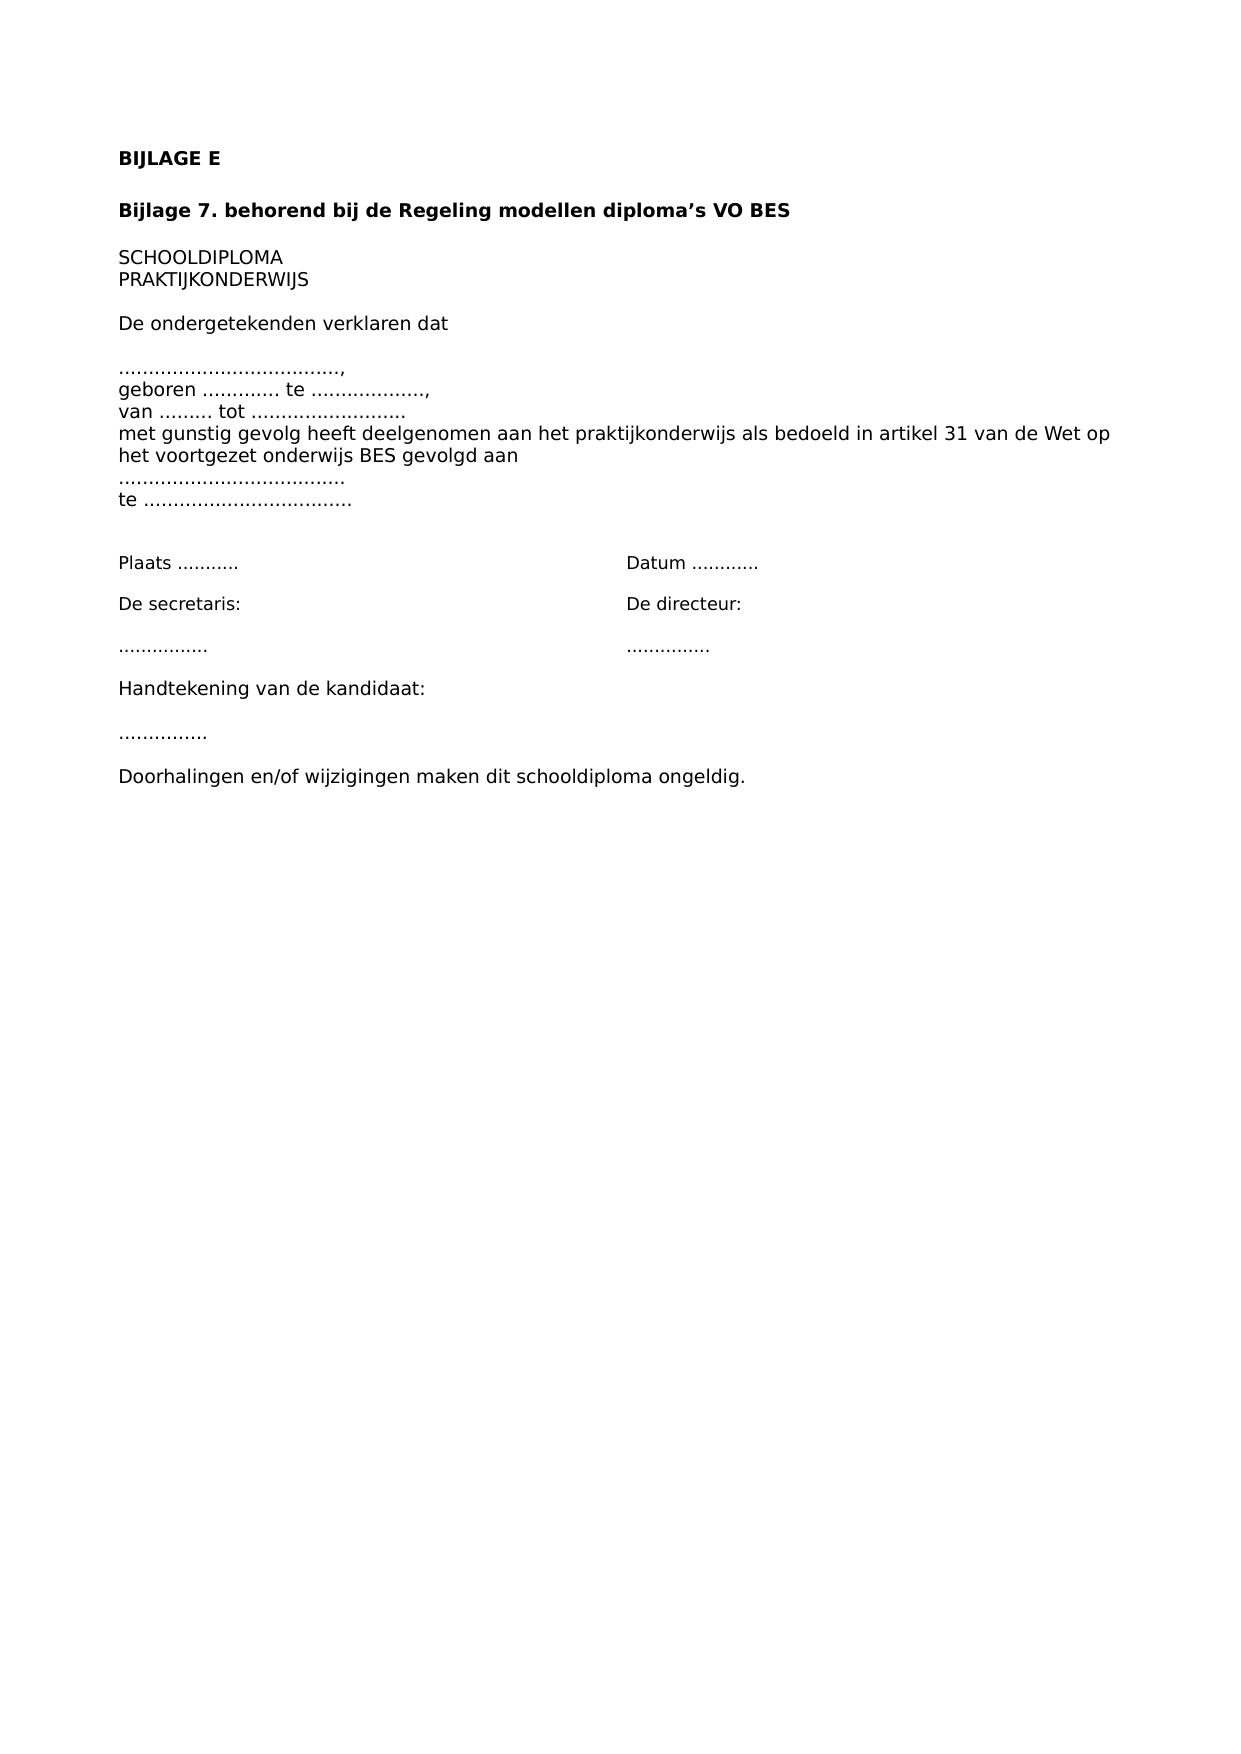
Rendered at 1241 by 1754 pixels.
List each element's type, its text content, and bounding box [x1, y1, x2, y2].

text ....................................., [118, 357, 1122, 379]
table_cell Datum ............ [620, 553, 1122, 574]
text Handtekening van de kandidaat: [118, 678, 1122, 700]
text De ondergetekenden verklaren dat [118, 313, 1122, 335]
text met gunstig gevolg heeft deelgenomen aan het praktijkonderwijs als bedoeld in artikel 31 van de Wet op het voortgezet onderwijs BES gevolgd aan [118, 423, 1122, 467]
text geboren ............. te ..................., [118, 379, 1122, 401]
text Doorhalingen en/of wijzigingen maken dit schooldiploma ongeldig. [118, 766, 1122, 788]
table_header [620, 533, 1122, 553]
subtitle Bijlage 7. behorend bij de Regeling modellen diploma’s VO BES [118, 200, 1122, 222]
text PRAKTIJKONDERWIJS [118, 269, 1122, 291]
table_cell [118, 574, 620, 594]
table_cell De secretaris: [118, 594, 620, 615]
table_cell ................ [118, 636, 620, 656]
text ...................................... [118, 467, 1122, 489]
table_cell [620, 574, 1122, 594]
text van ......... tot .......................... [118, 401, 1122, 423]
text ............... [118, 722, 1122, 744]
subtitle BIJLAGE E [118, 148, 1122, 170]
text SCHOOLDIPLOMA [118, 247, 1122, 269]
table_cell [118, 615, 620, 636]
table_cell Plaats ........... [118, 553, 620, 574]
table_cell [620, 615, 1122, 636]
table_cell ............... [620, 636, 1122, 656]
table_cell De directeur: [620, 594, 1122, 615]
text te ................................... [118, 489, 1122, 511]
table_header [118, 533, 620, 553]
